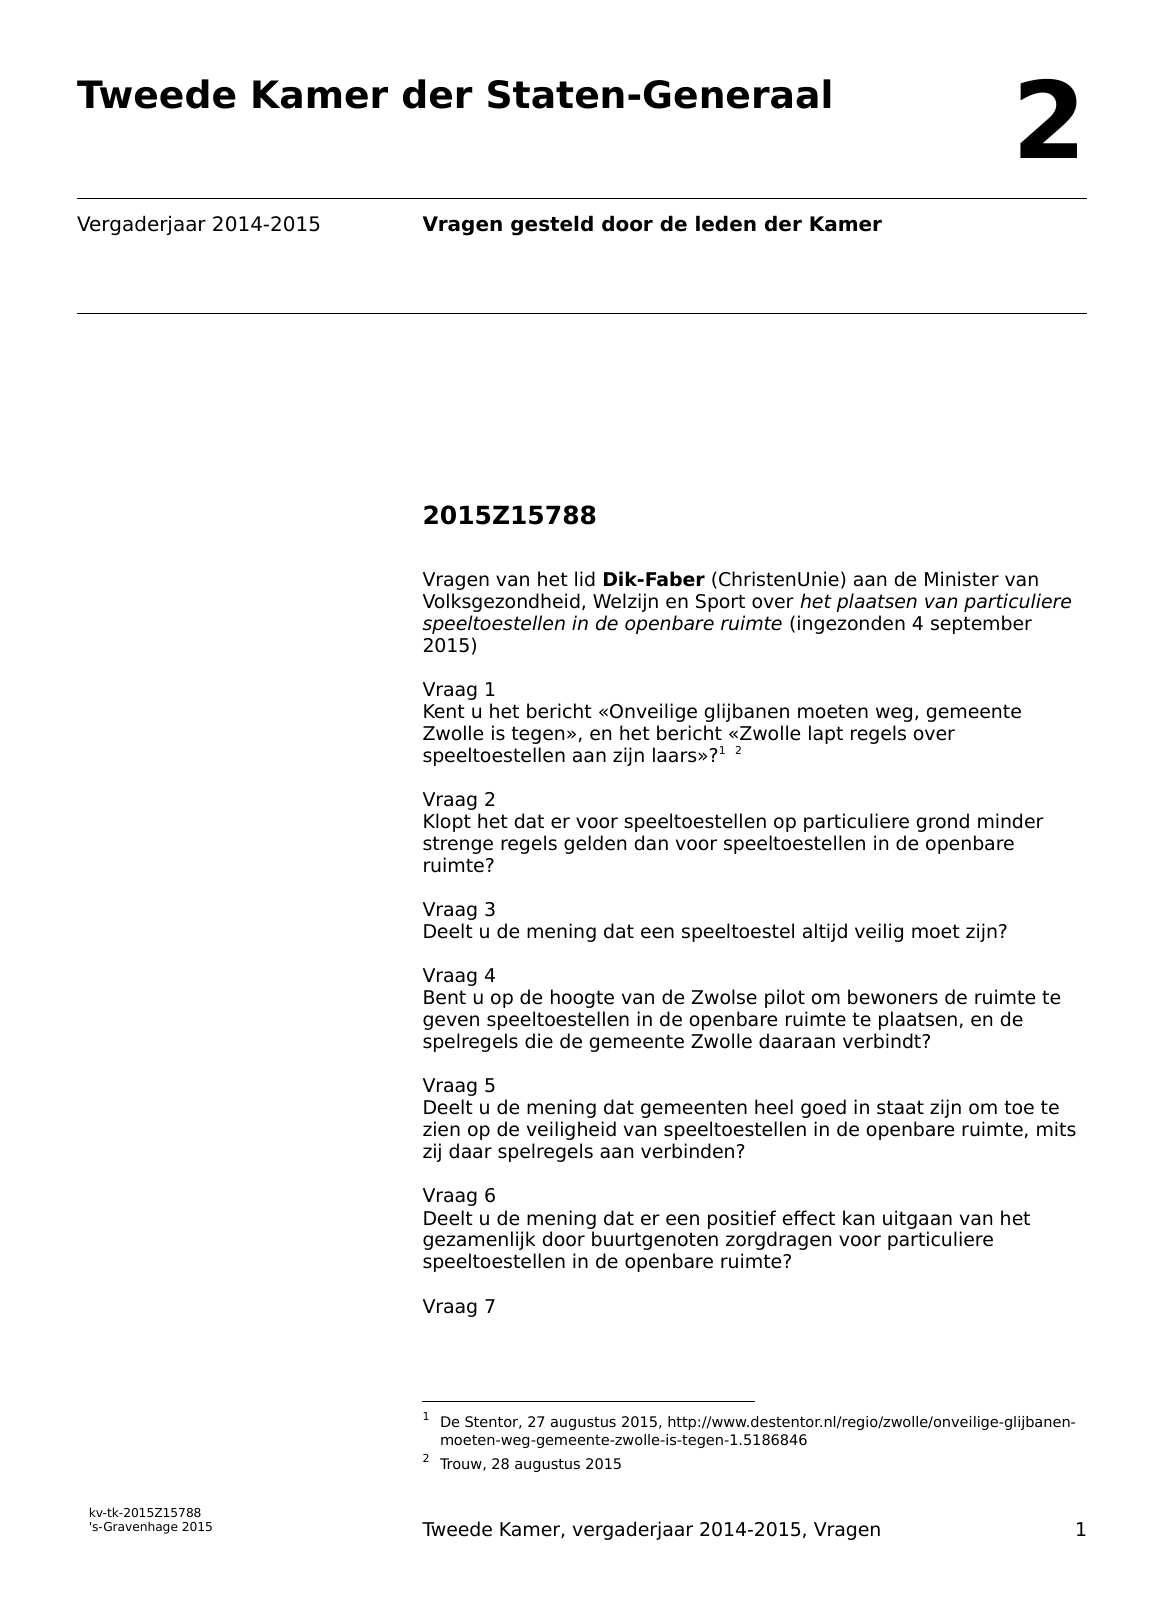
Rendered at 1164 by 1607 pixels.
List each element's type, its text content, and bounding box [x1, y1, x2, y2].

table_header 2 [886, 59, 1087, 198]
text Bent u op de hoogte van de Zwolse pilot om bewoners de ruimte te geven speeltoestellen in de openbare ruimte te plaatsen, en de spelregels die de gemeente Zwolle daaraan verbindt? [422, 987, 1087, 1053]
text Vraag 5 [422, 1075, 1087, 1097]
text 2015Z15788 [422, 501, 1087, 531]
text De Stentor, 27 augustus 2015, http://www.destentor.nl/regio/zwolle/onveilige-glijbanen-moeten-weg-gemeente-zwolle-is-tegen-1.5186846 [422, 1410, 1087, 1449]
text Vraag 6 [422, 1185, 1087, 1207]
text Deelt u de mening dat er een positief effect kan uitgaan van het gezamenlijk door buurtgenoten zorgdragen voor particuliere speeltoestellen in de openbare ruimte? [422, 1207, 1087, 1273]
text Klopt het dat er voor speeltoestellen op particuliere grond minder strenge regels gelden dan voor speeltoestellen in de openbare ruimte? [422, 811, 1087, 877]
text Vraag 7 [422, 1296, 1087, 1317]
text Vraag 2 [422, 789, 1087, 811]
text Vraag 3 [422, 899, 1087, 921]
text Vraag 1 [422, 679, 1087, 701]
table_header Tweede Kamer der Staten-Generaal [77, 59, 886, 198]
text kv-tk-2015Z15788 [88, 1506, 323, 1520]
text Deelt u de mening dat gemeenten heel goed in staat zijn om toe te zien op de veiligheid van speeltoestellen in de openbare ruimte, mits zij daar spelregels aan verbinden? [422, 1097, 1087, 1163]
table_cell Vragen gesteld door de leden der Kamer [422, 199, 1087, 313]
text Vragen van het lid Dik-Faber (ChristenUnie) aan de Minister van Volksgezondheid, Welzijn en Sport over het plaatsen van particuliere speeltoestellen in de openbare ruimte (ingezonden 4 september 2015) [422, 569, 1087, 657]
table_cell Vergaderjaar 2014-2015 [77, 199, 422, 313]
text Vraag 4 [422, 965, 1087, 987]
text Kent u het bericht «Onveilige glijbanen moeten weg, gemeente Zwolle is tegen», en het bericht «Zwolle lapt regels over speeltoestellen aan zijn laars»? [422, 701, 1087, 767]
text Trouw, 28 augustus 2015 [422, 1452, 1087, 1474]
text 's-Gravenhage 2015 [88, 1520, 323, 1534]
text Deelt u de mening dat een speeltoestel altijd veilig moet zijn? [422, 921, 1087, 943]
